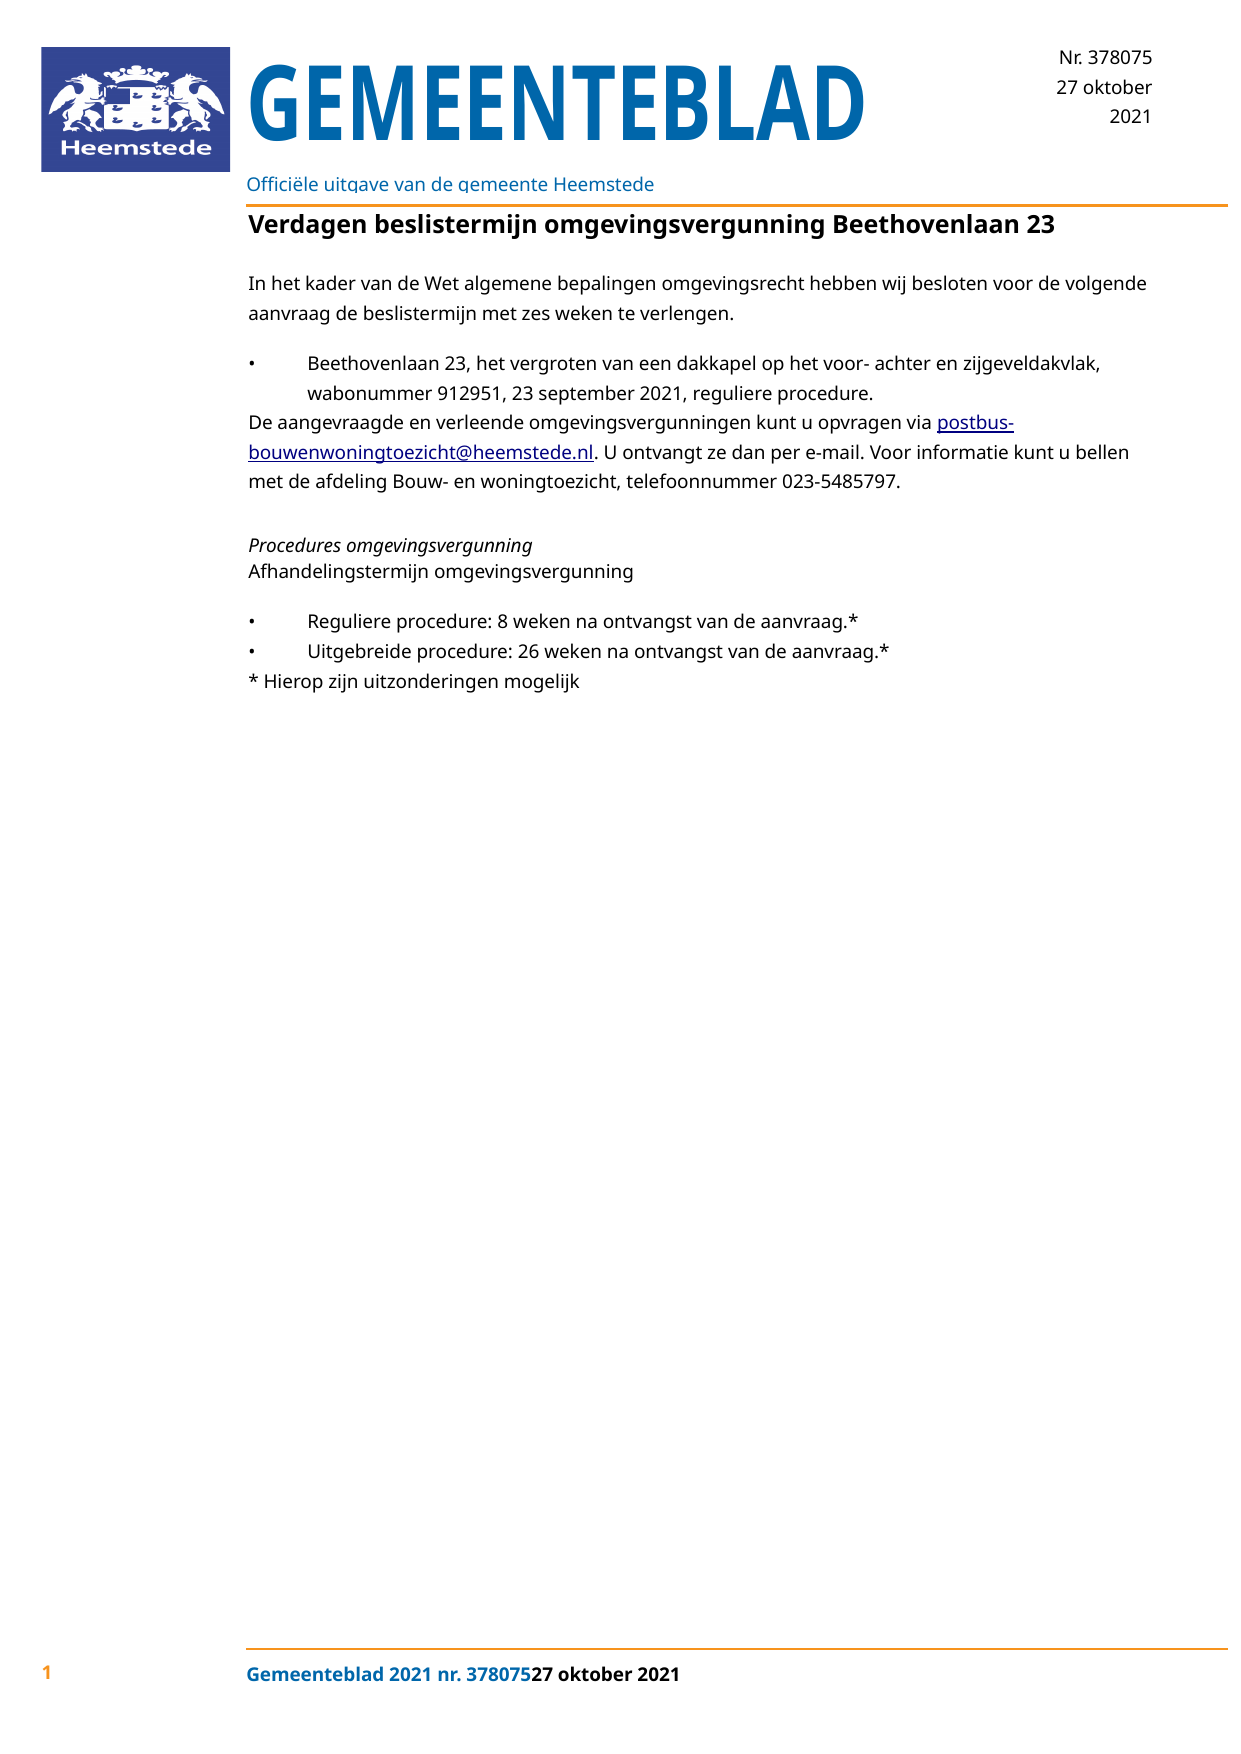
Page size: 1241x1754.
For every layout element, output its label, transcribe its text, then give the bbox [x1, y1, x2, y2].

text * Hierop zijn uitzonderingen mogelijk [248, 668, 1152, 694]
text Afhandelingstermijn omgevingsvergunning [248, 558, 1152, 584]
text In het kader van de Wet algemene bepalingen omgevingsrecht hebben wij besloten voor de volgende aanvraag de beslistermijn met zes weken te verlengen. [248, 270, 1152, 326]
text De aangevraagde en verleende omgevingsvergunningen kunt u opvragen via postbus-bouwenwoningtoezicht@heemstede.nl. U ontvangt ze dan per e-mail. Voor informatie kunt u bellen met de afdeling Bouw- en woningtoezicht, telefoonnummer 023-5485797. [248, 409, 1152, 494]
list Reguliere procedure: 8 weken na ontvangst van de aanvraag.* [248, 609, 1152, 634]
text Procedures omgevingsvergunning [248, 533, 1152, 558]
list Beethovenlaan 23, het vergroten van een dakkapel op het voor- achter en zijgeveldakvlak, wabonummer 912951, 23 september 2021, reguliere procedure. [248, 350, 1152, 406]
list Uitgebreide procedure: 26 weken na ontvangst van de aanvraag.* [248, 638, 1152, 664]
text Verdagen beslistermijn omgevingsvergunning Beethovenlaan 23 [248, 207, 1152, 241]
picture [41, 47, 231, 172]
